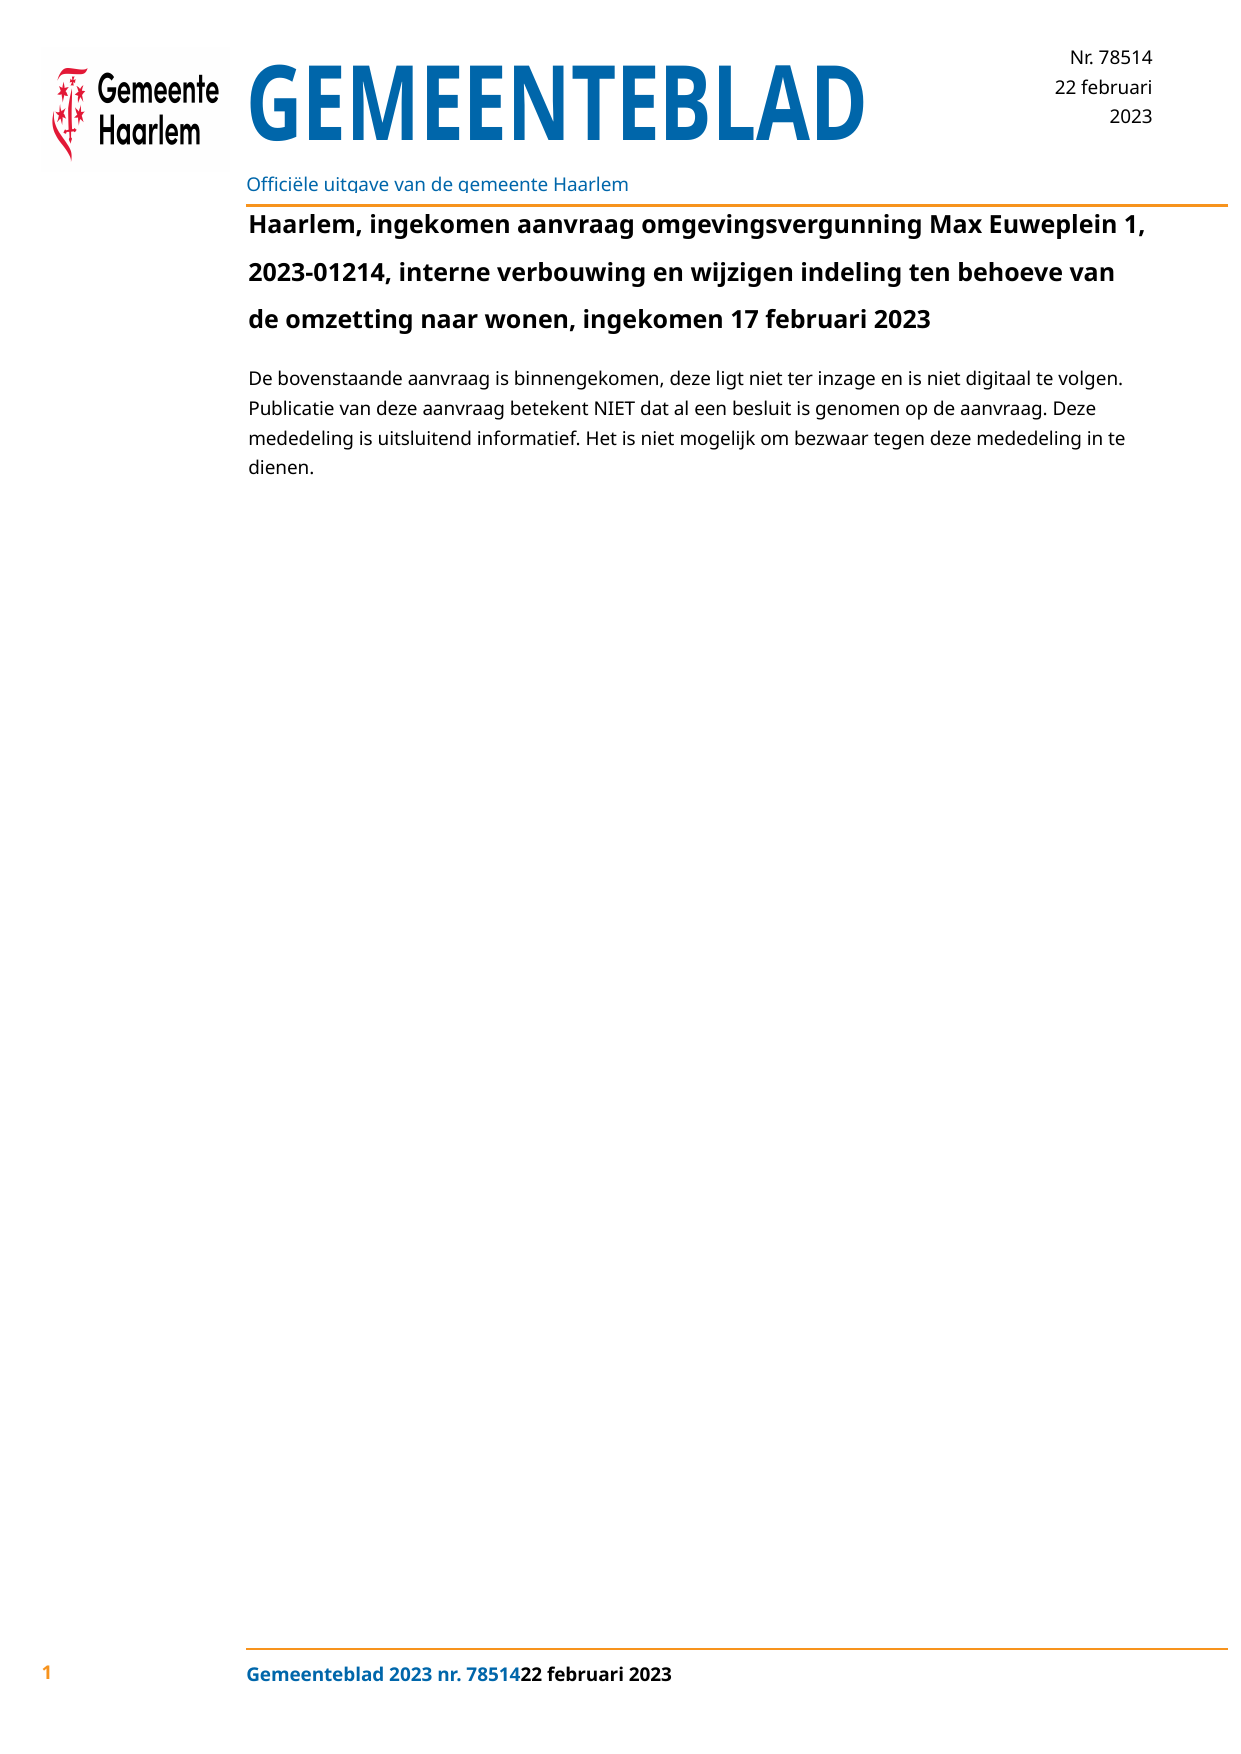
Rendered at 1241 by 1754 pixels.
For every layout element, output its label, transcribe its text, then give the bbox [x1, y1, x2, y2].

picture [41, 47, 231, 172]
text Haarlem, ingekomen aanvraag omgevingsvergunning Max Euweplein 1, 2023-01214, interne verbouwing en wijzigen indeling ten behoeve van de omzetting naar wonen, ingekomen 17 februari 2023 [248, 207, 1152, 336]
text De bovenstaande aanvraag is binnengekomen, deze ligt niet ter inzage en is niet digitaal te volgen. Publicatie van deze aanvraag betekent NIET dat al een besluit is genomen op de aanvraag. Deze mededeling is uitsluitend informatief. Het is niet mogelijk om bezwaar tegen deze mededeling in te dienen. [248, 366, 1152, 480]
